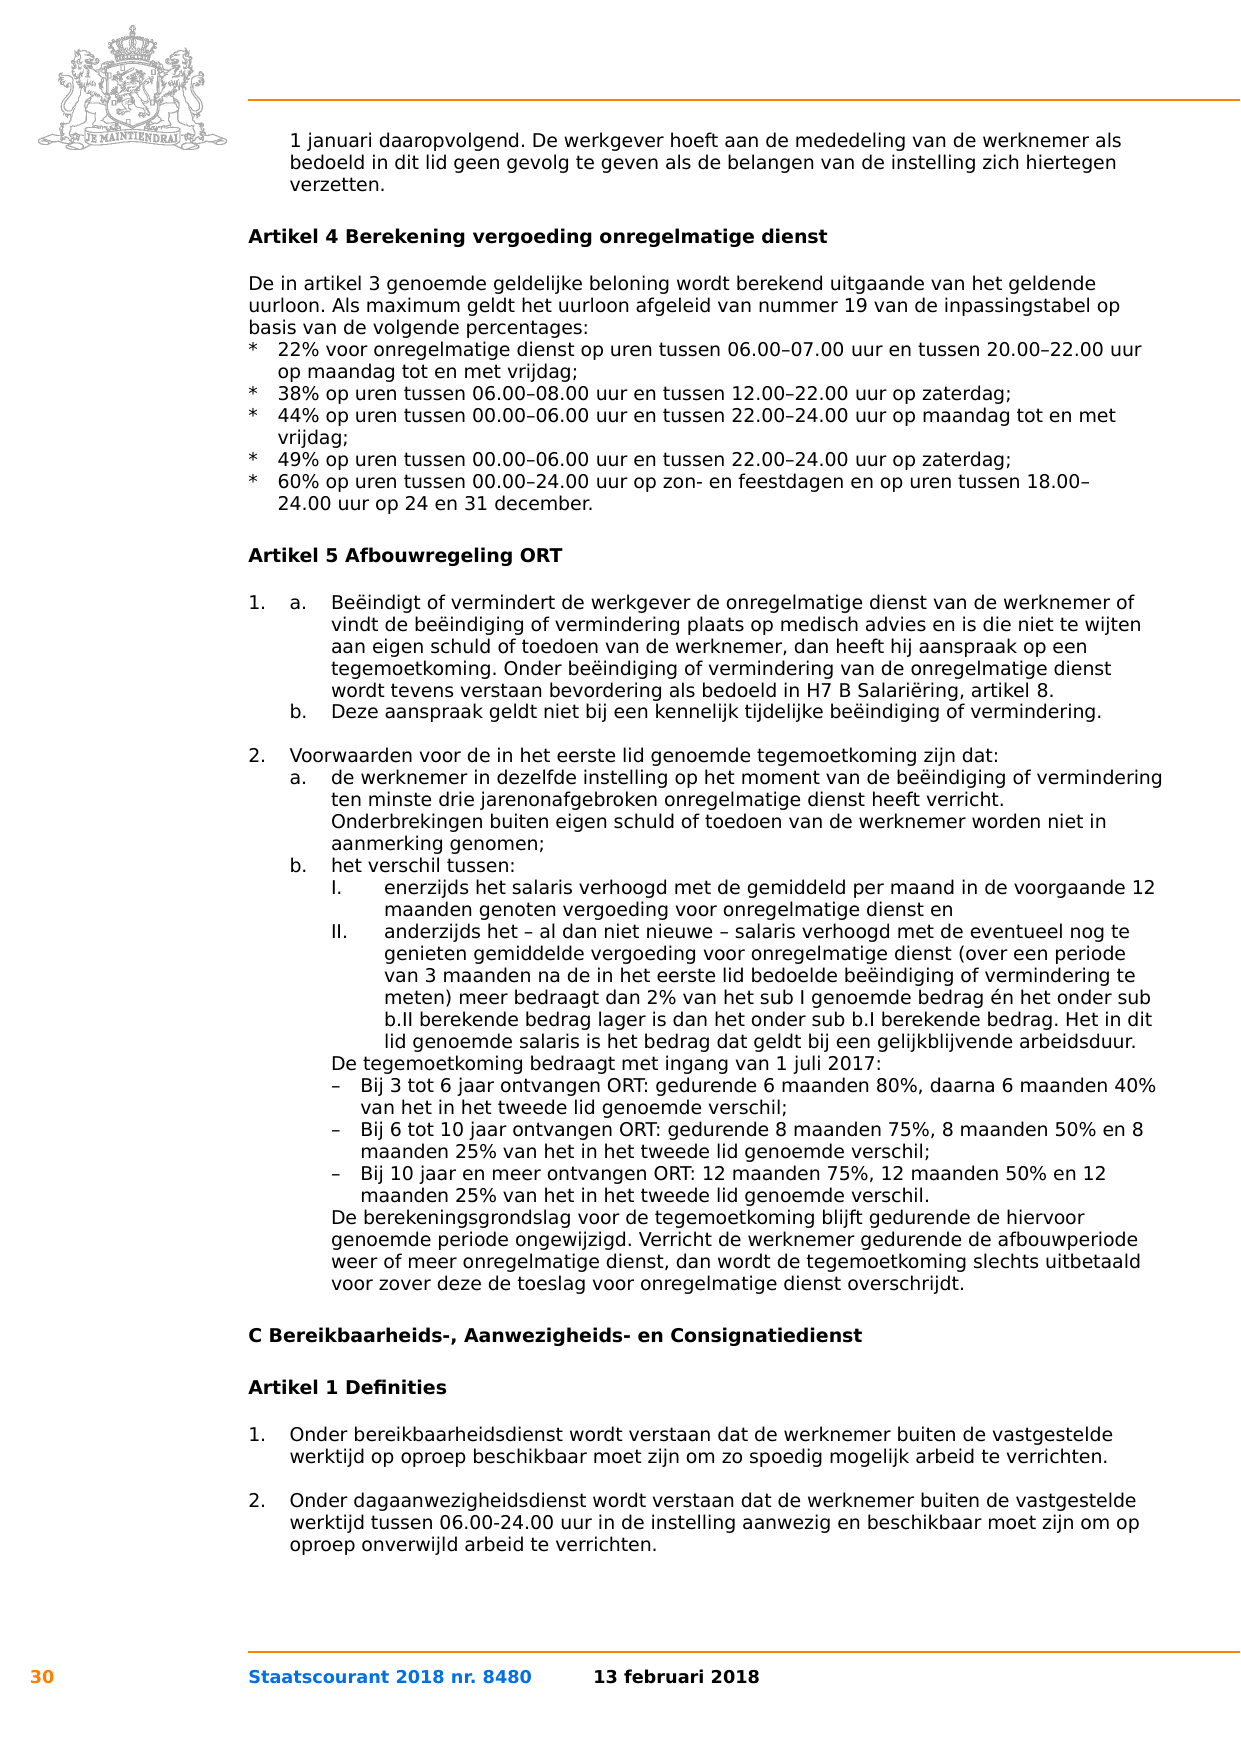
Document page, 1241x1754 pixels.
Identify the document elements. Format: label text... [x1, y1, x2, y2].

picture [38, 25, 227, 150]
subtitle C Bereikbaarheids-, Aanwezigheids- en Consignatiedienst [248, 1325, 1163, 1347]
text 1. Onder bereikbaarheidsdienst wordt verstaan dat de werknemer buiten de vastgestelde werktijd op oproep beschikbaar moet zijn om zo spoedig mogelijk arbeid te verrichten. [248, 1424, 1163, 1468]
text b. het verschil tussen: [289, 855, 1163, 877]
text I. enerzijds het salaris verhoogd met de gemiddeld per maand in de voorgaande 12 maanden genoten vergoeding voor onregelmatige dienst en [331, 877, 1163, 921]
subtitle Artikel 1 Definities [248, 1377, 1163, 1399]
text 1. a. Beëindigt of vermindert de werkgever de onregelmatige dienst van de werknemer of vindt de beëindiging of vermindering plaats op medisch advies en is die niet te wijten aan eigen schuld of toedoen van de werknemer, dan heeft hij aanspraak op een tegemoetkoming. Onder beëindiging of vermindering van de onregelmatige dienst wordt tevens verstaan bevordering als bedoeld in H7 B Salariëring, artikel 8. [248, 592, 1163, 701]
text a. de werknemer in dezelfde instelling op het moment van de beëindiging of vermindering ten minste drie jarenonafgebroken onregelmatige dienst heeft verricht. Onderbrekingen buiten eigen schuld of toedoen van de werknemer worden niet in aanmerking genomen; [289, 767, 1163, 855]
text * 38% op uren tussen 06.00–08.00 uur en tussen 12.00–22.00 uur op zaterdag; [248, 383, 1163, 405]
text – Bij 6 tot 10 jaar ontvangen ORT: gedurende 8 maanden 75%, 8 maanden 50% en 8 maanden 25% van het in het tweede lid genoemde verschil; [331, 1119, 1163, 1163]
text De in artikel 3 genoemde geldelijke beloning wordt berekend uitgaande van het geldende uurloon. Als maximum geldt het uurloon afgeleid van nummer 19 van de inpassingstabel op basis van de volgende percentages: [248, 273, 1163, 339]
text 2. Onder dagaanwezigheidsdienst wordt verstaan dat de werknemer buiten de vastgestelde werktijd tussen 06.00-24.00 uur in de instelling aanwezig en beschikbaar moet zijn om op oproep onverwijld arbeid te verrichten. [248, 1489, 1163, 1556]
subtitle Artikel 5 Afbouwregeling ORT [248, 544, 1163, 567]
text * 60% op uren tussen 00.00–24.00 uur op zon- en feestdagen en op uren tussen 18.00–24.00 uur op 24 en 31 december. [248, 471, 1163, 514]
text * 44% op uren tussen 00.00–06.00 uur en tussen 22.00–24.00 uur op maandag tot en met vrijdag; [248, 405, 1163, 449]
text – Bij 10 jaar en meer ontvangen ORT: 12 maanden 75%, 12 maanden 50% en 12 maanden 25% van het in het tweede lid genoemde verschil. [331, 1163, 1163, 1207]
text 2. Voorwaarden voor de in het eerste lid genoemde tegemoetkoming zijn dat: [248, 745, 1163, 767]
text De tegemoetkoming bedraagt met ingang van 1 juli 2017: [331, 1053, 1163, 1075]
text De berekeningsgrondslag voor de tegemoetkoming blijft gedurende de hiervoor genoemde periode ongewijzigd. Verricht de werknemer gedurende de afbouwperiode weer of meer onregelmatige dienst, dan wordt de tegemoetkoming slechts uitbetaald voor zover deze de toeslag voor onregelmatige dienst overschrijdt. [331, 1207, 1163, 1295]
subtitle Artikel 4 Berekening vergoeding onregelmatige dienst [248, 226, 1163, 248]
text – Bij 3 tot 6 jaar ontvangen ORT: gedurende 6 maanden 80%, daarna 6 maanden 40% van het in het tweede lid genoemde verschil; [331, 1075, 1163, 1119]
text * 22% voor onregelmatige dienst op uren tussen 06.00–07.00 uur en tussen 20.00–22.00 uur op maandag tot en met vrijdag; [248, 339, 1163, 383]
text II. anderzijds het – al dan niet nieuwe – salaris verhoogd met de eventueel nog te genieten gemiddelde vergoeding voor onregelmatige dienst (over een periode van 3 maanden na de in het eerste lid bedoelde beëindiging of vermindering te meten) meer bedraagt dan 2% van het sub I genoemde bedrag én het onder sub b.II berekende bedrag lager is dan het onder sub b.I berekende bedrag. Het in dit lid genoemde salaris is het bedrag dat geldt bij een gelijkblijvende arbeidsduur. [331, 921, 1163, 1053]
text b. Deze aanspraak geldt niet bij een kennelijk tijdelijke beëindiging of vermindering. [289, 701, 1163, 723]
text * 49% op uren tussen 00.00–06.00 uur en tussen 22.00–24.00 uur op zaterdag; [248, 449, 1163, 471]
text 1 januari daaropvolgend. De werkgever hoeft aan de mededeling van de werknemer als bedoeld in dit lid geen gevolg te geven als de belangen van de instelling zich hiertegen verzetten. [248, 130, 1163, 196]
